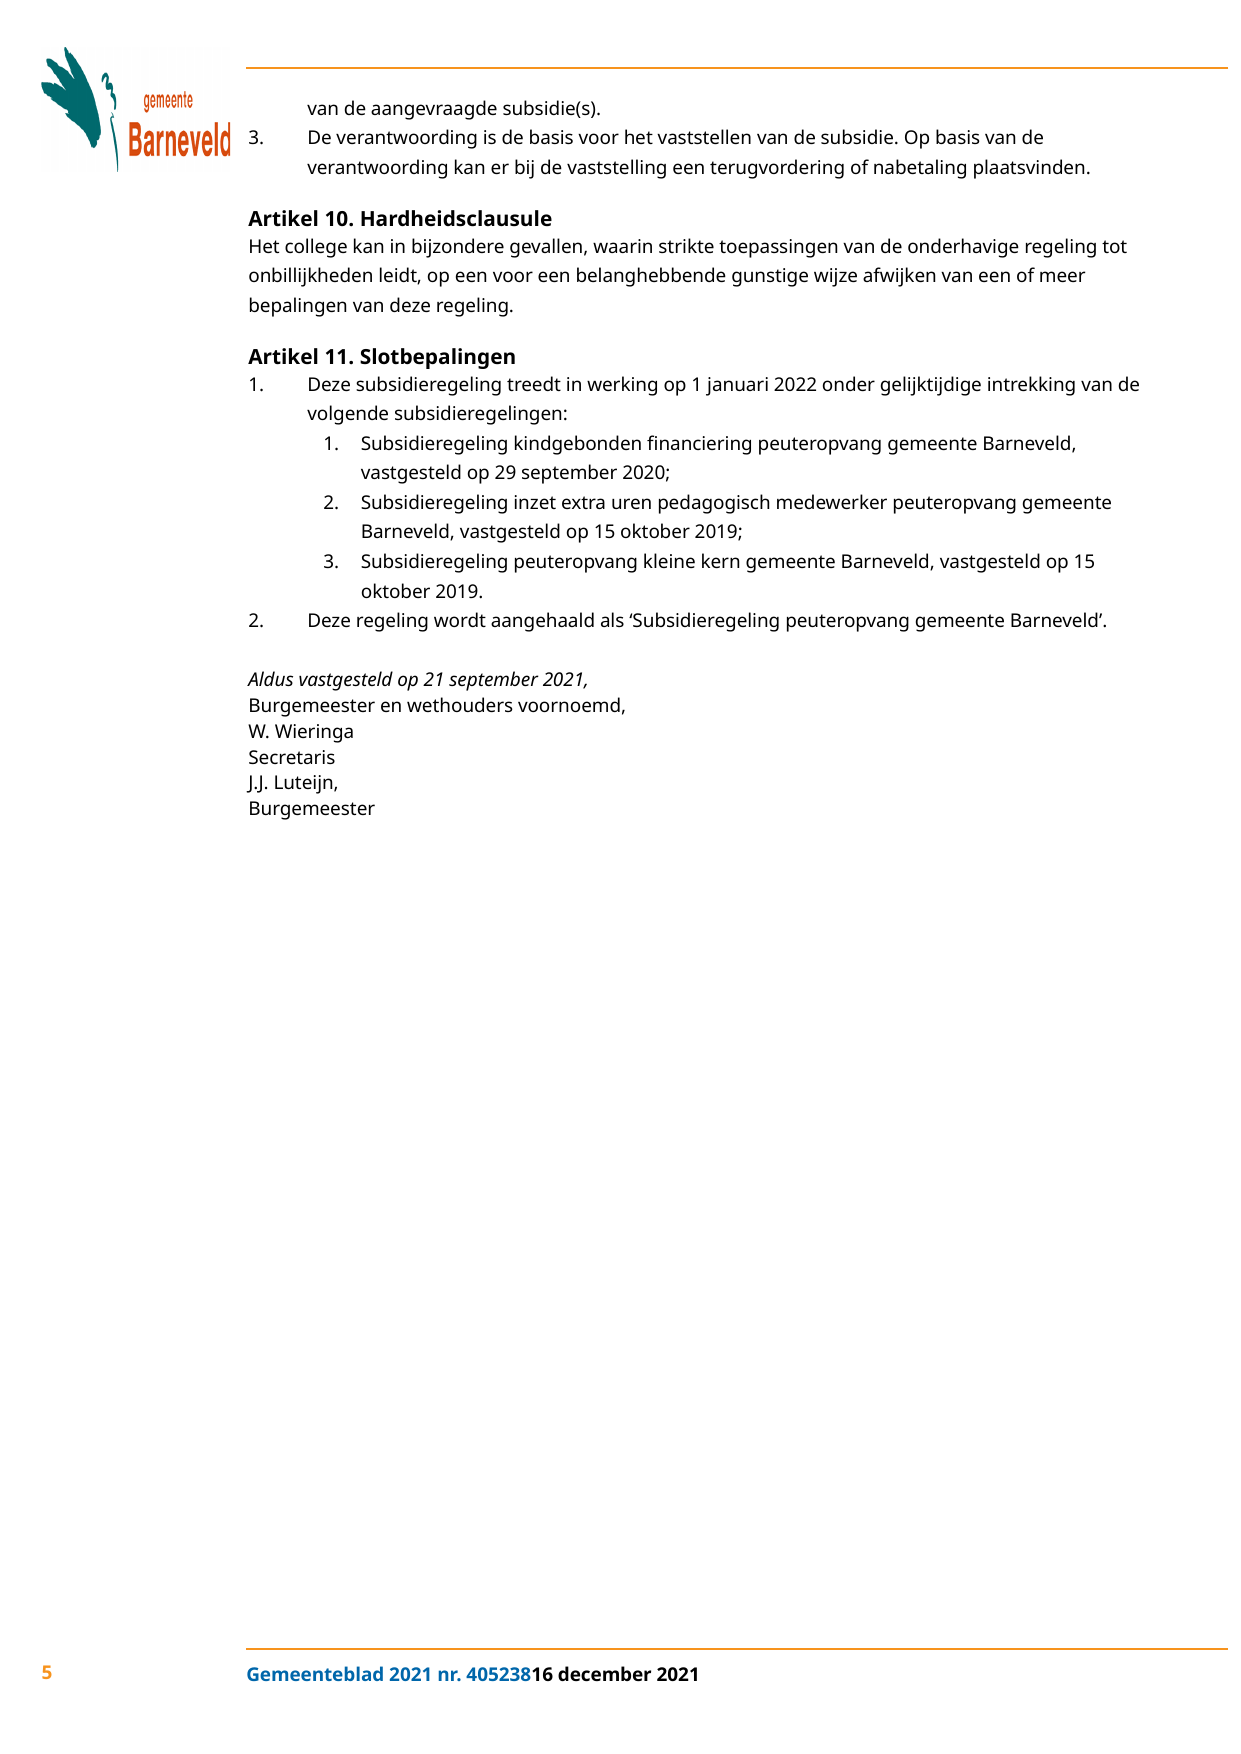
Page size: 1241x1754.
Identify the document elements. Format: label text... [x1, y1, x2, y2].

text Artikel 10. Hardheidsclausule [248, 204, 1152, 233]
picture [41, 47, 231, 172]
list Subsidieregeling inzet extra uren pedagogisch medewerker peuteropvang gemeente Barneveld, vastgesteld op 15 oktober 2019; [323, 489, 1152, 544]
text Aldus vastgesteld op 21 september 2021, [248, 667, 1152, 692]
list Deze subsidieregeling treedt in werking op 1 januari 2022 onder gelijktijdige intrekking van de volgende subsidieregelingen: [248, 371, 1152, 426]
text Secretaris [248, 744, 1152, 769]
text Het college kan in bijzondere gevallen, waarin strikte toepassingen van de onderhavige regeling tot onbillijkheden leidt, op een voor een belanghebbende gunstige wijze afwijken van een of meer bepalingen van deze regeling. [248, 233, 1152, 318]
list Deze regeling wordt aangehaald als ‘Subsidieregeling peuteropvang gemeente Barneveld’. [248, 607, 1152, 633]
list De verantwoording is de basis voor het vaststellen van de subsidie. Op basis van de verantwoording kan er bij de vaststelling een terugvordering of nabetaling plaatsvinden. [248, 124, 1152, 180]
list van de aangevraagde subsidie(s). [248, 95, 1152, 121]
text W. Wieringa [248, 718, 1152, 744]
text Burgemeester en wethouders voornoemd, [248, 692, 1152, 718]
list Subsidieregeling kindgebonden financiering peuteropvang gemeente Barneveld, vastgesteld op 29 september 2020; [323, 430, 1152, 485]
text Burgemeester [248, 795, 1152, 821]
text Artikel 11. Slotbepalingen [248, 342, 1152, 371]
list Subsidieregeling peuteropvang kleine kern gemeente Barneveld, vastgesteld op 15 oktober 2019. [323, 548, 1152, 604]
text J.J. Luteijn, [248, 769, 1152, 795]
